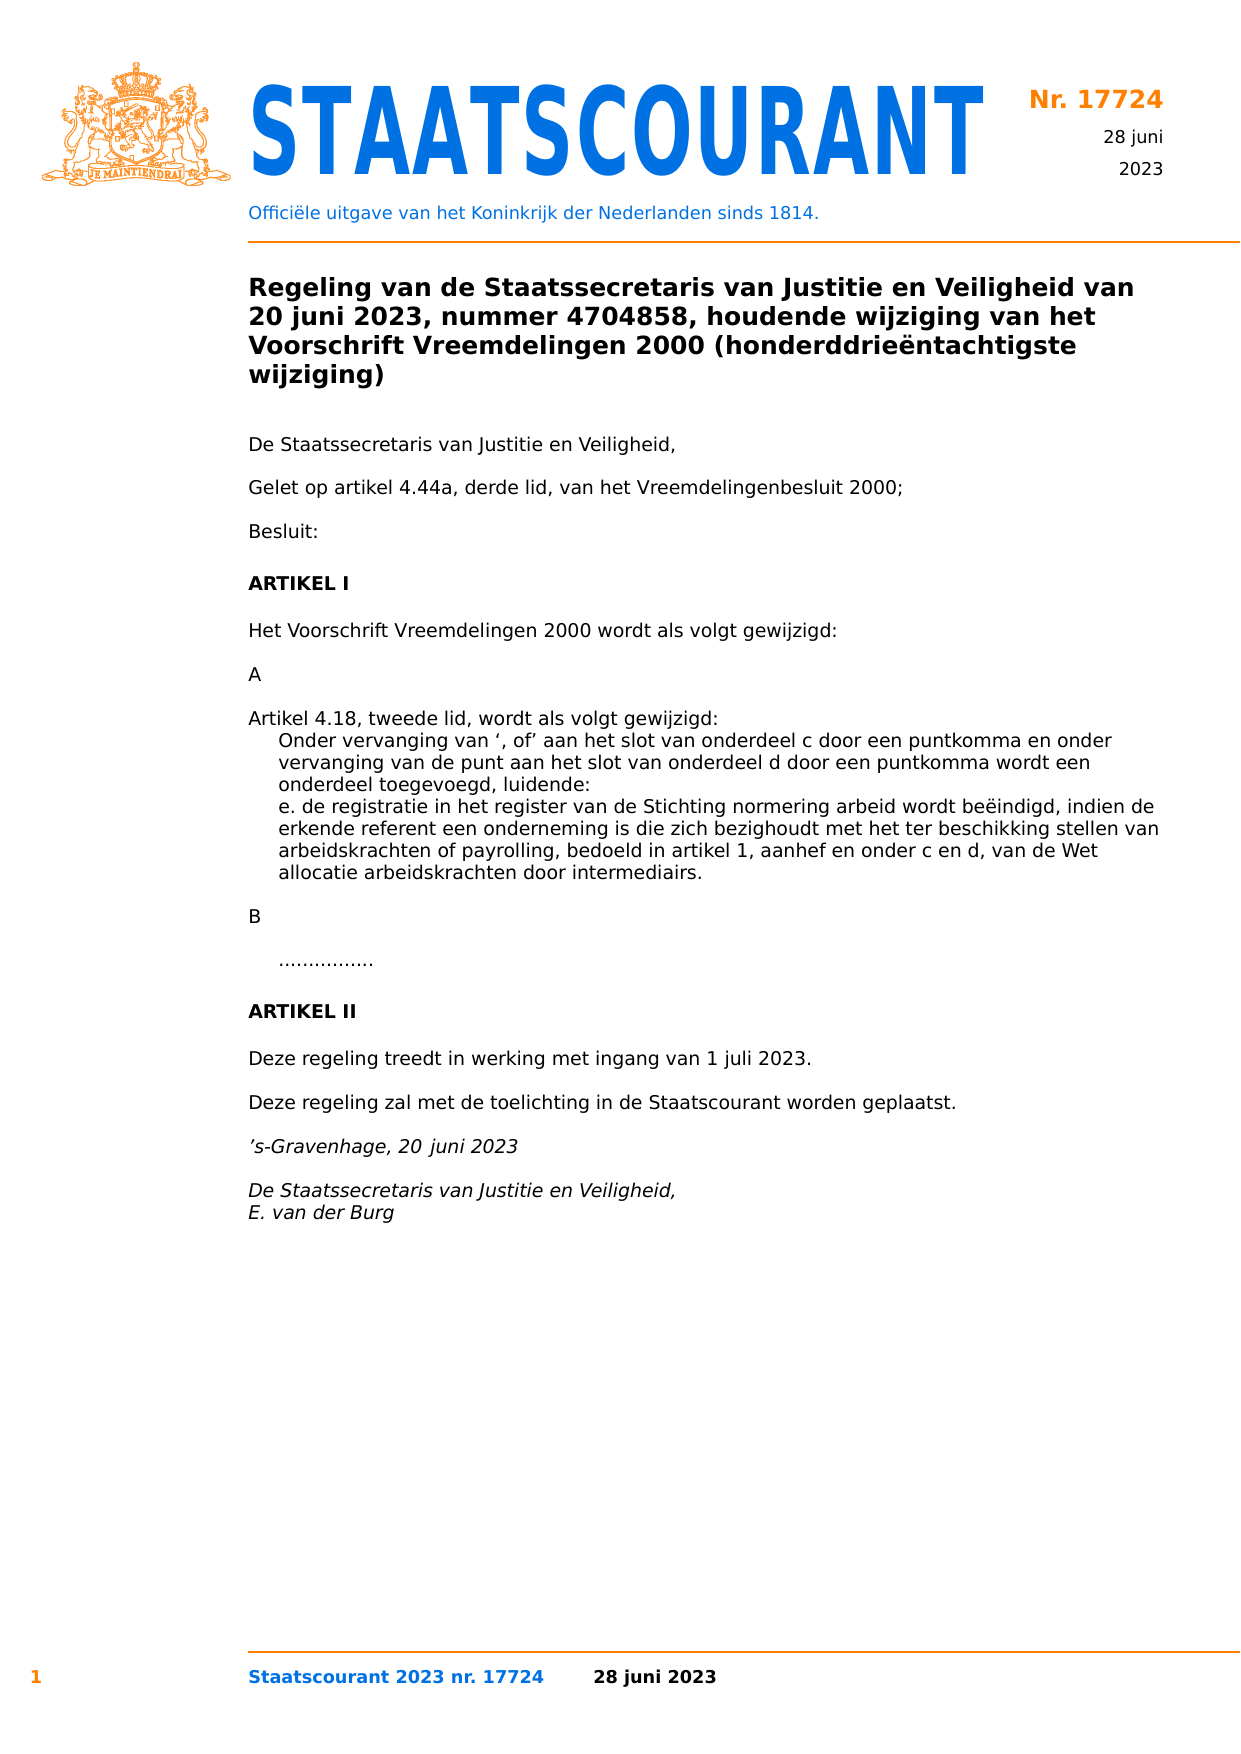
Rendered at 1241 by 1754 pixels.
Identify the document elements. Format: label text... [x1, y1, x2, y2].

table_header STAATSCOURANT [248, 62, 998, 203]
table_header [25, 62, 248, 241]
text e. de registratie in het register van de Stichting normering arbeid wordt beëindigd, indien de erkende referent een onderneming is die zich bezighoudt met het ter beschikking stellen van arbeidskrachten of payrolling, bedoeld in artikel 1, aanhef en onder c en d, van de Wet allocatie arbeidskrachten door intermediairs. [278, 796, 1163, 884]
picture [41, 62, 231, 186]
text Besluit: [248, 521, 1163, 543]
table_cell 28 juni [998, 121, 1240, 153]
subtitle ARTIKEL I [248, 573, 1163, 595]
text Het Voorschrift Vreemdelingen 2000 wordt als volgt gewijzigd: [248, 620, 1163, 642]
text ................ [278, 949, 1163, 971]
text ’s-Gravenhage, 20 juni 2023 [248, 1136, 1163, 1158]
subtitle Regeling van de Staatssecretaris van Justitie en Veiligheid van 20 juni 2023, nummer 4704858, houdende wijziging van het Voorschrift Vreemdelingen 2000 (honderddrieëntachtigste wijziging) [248, 273, 1163, 390]
text Deze regeling zal met de toelichting in de Staatscourant worden geplaatst. [248, 1092, 1163, 1114]
text Artikel 4.18, tweede lid, wordt als volgt gewijzigd: [248, 708, 1163, 730]
text Onder vervanging van ‘, of’ aan het slot van onderdeel c door een puntkomma en onder vervanging van de punt aan het slot van onderdeel d door een puntkomma wordt een onderdeel toegevoegd, luidende: [278, 730, 1163, 796]
table_header Nr. 17724 [998, 62, 1240, 121]
subtitle ARTIKEL II [248, 1001, 1163, 1023]
text B [248, 906, 1163, 927]
text A [248, 664, 1163, 686]
text De Staatssecretaris van Justitie en Veiligheid, E. van der Burg [248, 1180, 1163, 1224]
table_cell Officiële uitgave van het Koninkrijk der Nederlanden sinds 1814. [248, 203, 1240, 241]
text Gelet op artikel 4.44a, derde lid, van het Vreemdelingenbesluit 2000; [248, 477, 1163, 499]
text De Staatssecretaris van Justitie en Veiligheid, [248, 433, 1163, 455]
table_cell 2023 [998, 153, 1240, 203]
text Deze regeling treedt in werking met ingang van 1 juli 2023. [248, 1048, 1163, 1070]
